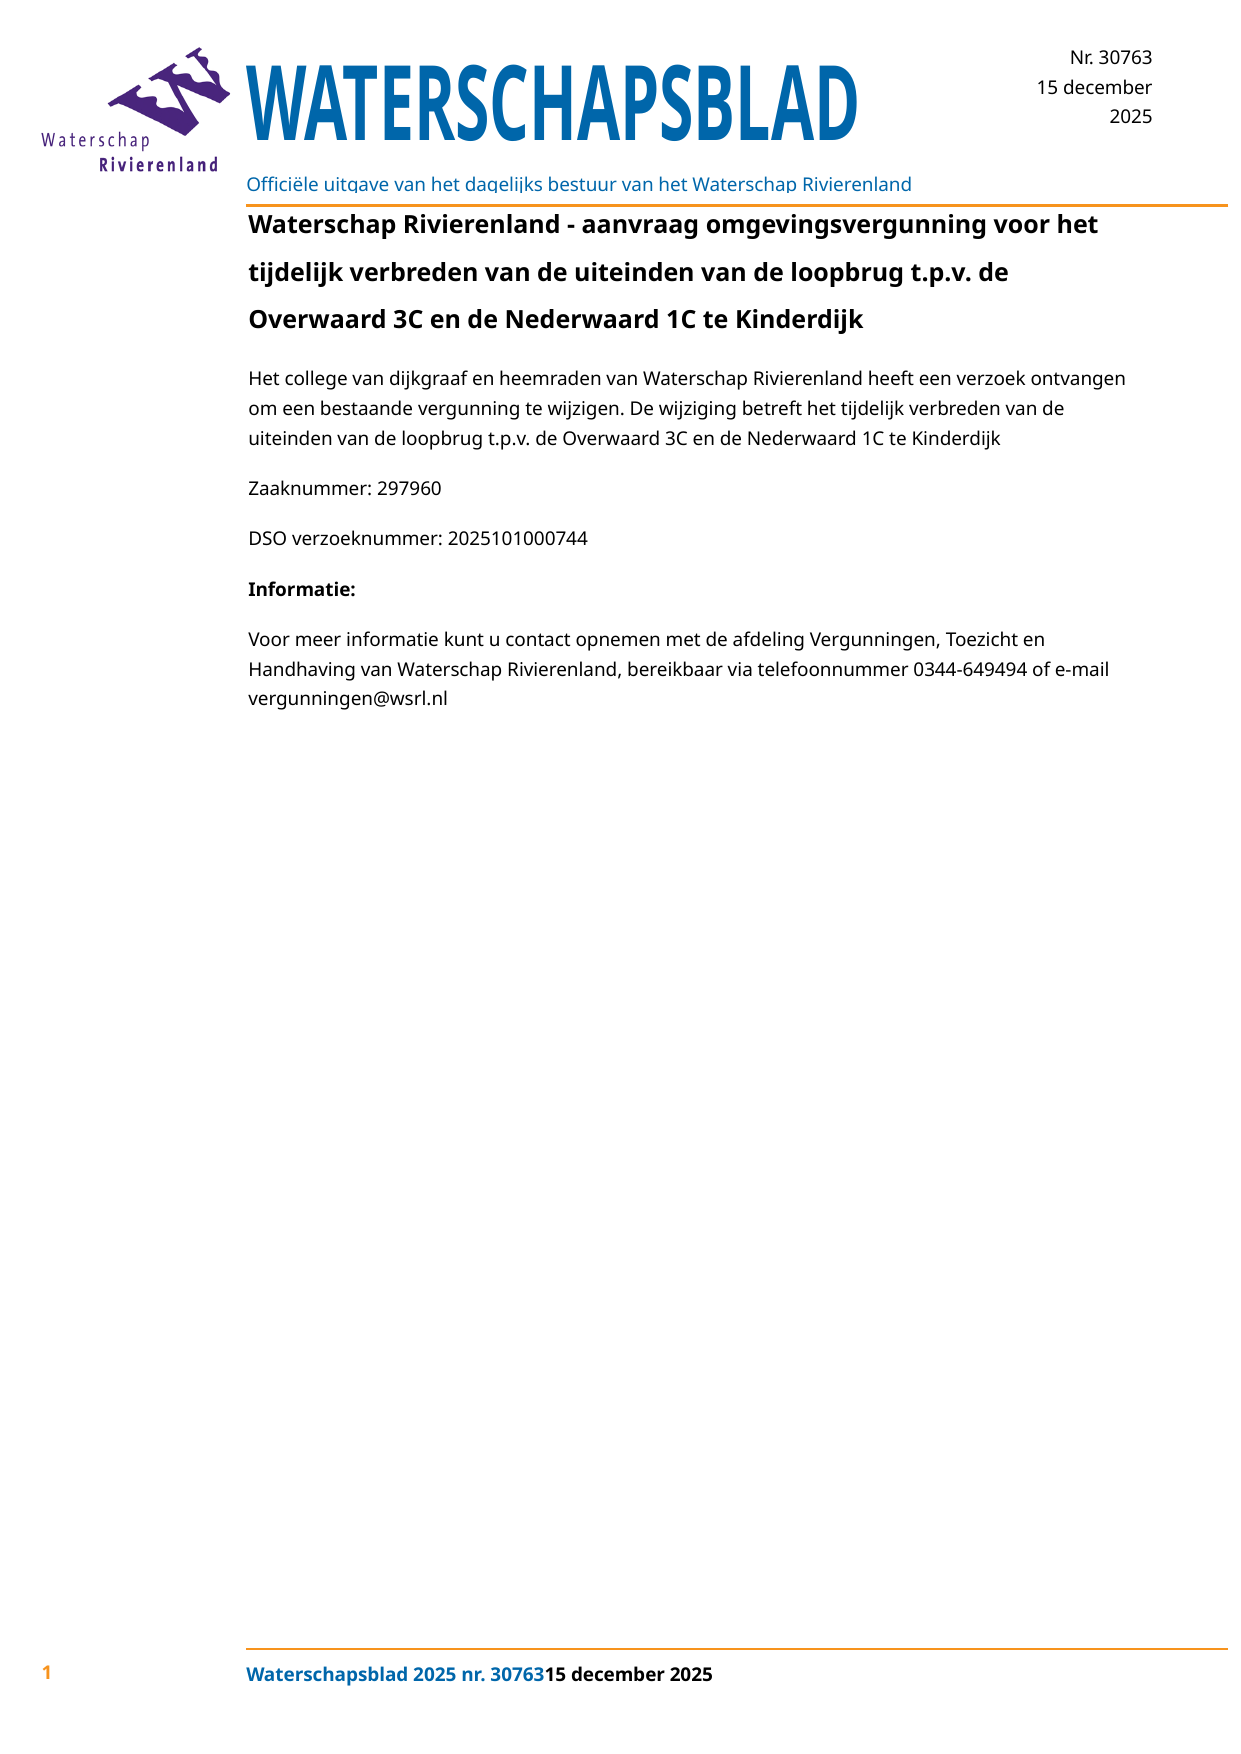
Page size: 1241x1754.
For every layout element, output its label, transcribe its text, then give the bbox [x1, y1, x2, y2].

picture [41, 47, 231, 172]
text DSO verzoeknummer: 2025101000744 [248, 526, 1152, 551]
text Voor meer informatie kunt u contact opnemen met de afdeling Vergunningen, Toezicht en Handhaving van Waterschap Rivierenland, bereikbaar via telefoonnummer 0344-649494 of e-mail vergunningen@wsrl.nl [248, 626, 1152, 711]
text Waterschap Rivierenland - aanvraag omgevingsvergunning voor het tijdelijk verbreden van de uiteinden van de loopbrug t.p.v. de Overwaard 3C en de Nederwaard 1C te Kinderdijk [248, 207, 1152, 336]
text Het college van dijkgraaf en heemraden van Waterschap Rivierenland heeft een verzoek ontvangen om een bestaande vergunning te wijzigen. De wijziging betreft het tijdelijk verbreden van de uiteinden van de loopbrug t.p.v. de Overwaard 3C en de Nederwaard 1C te Kinderdijk [248, 366, 1152, 450]
text Zaaknummer: 297960 [248, 475, 1152, 501]
text Informatie: [248, 576, 1152, 602]
